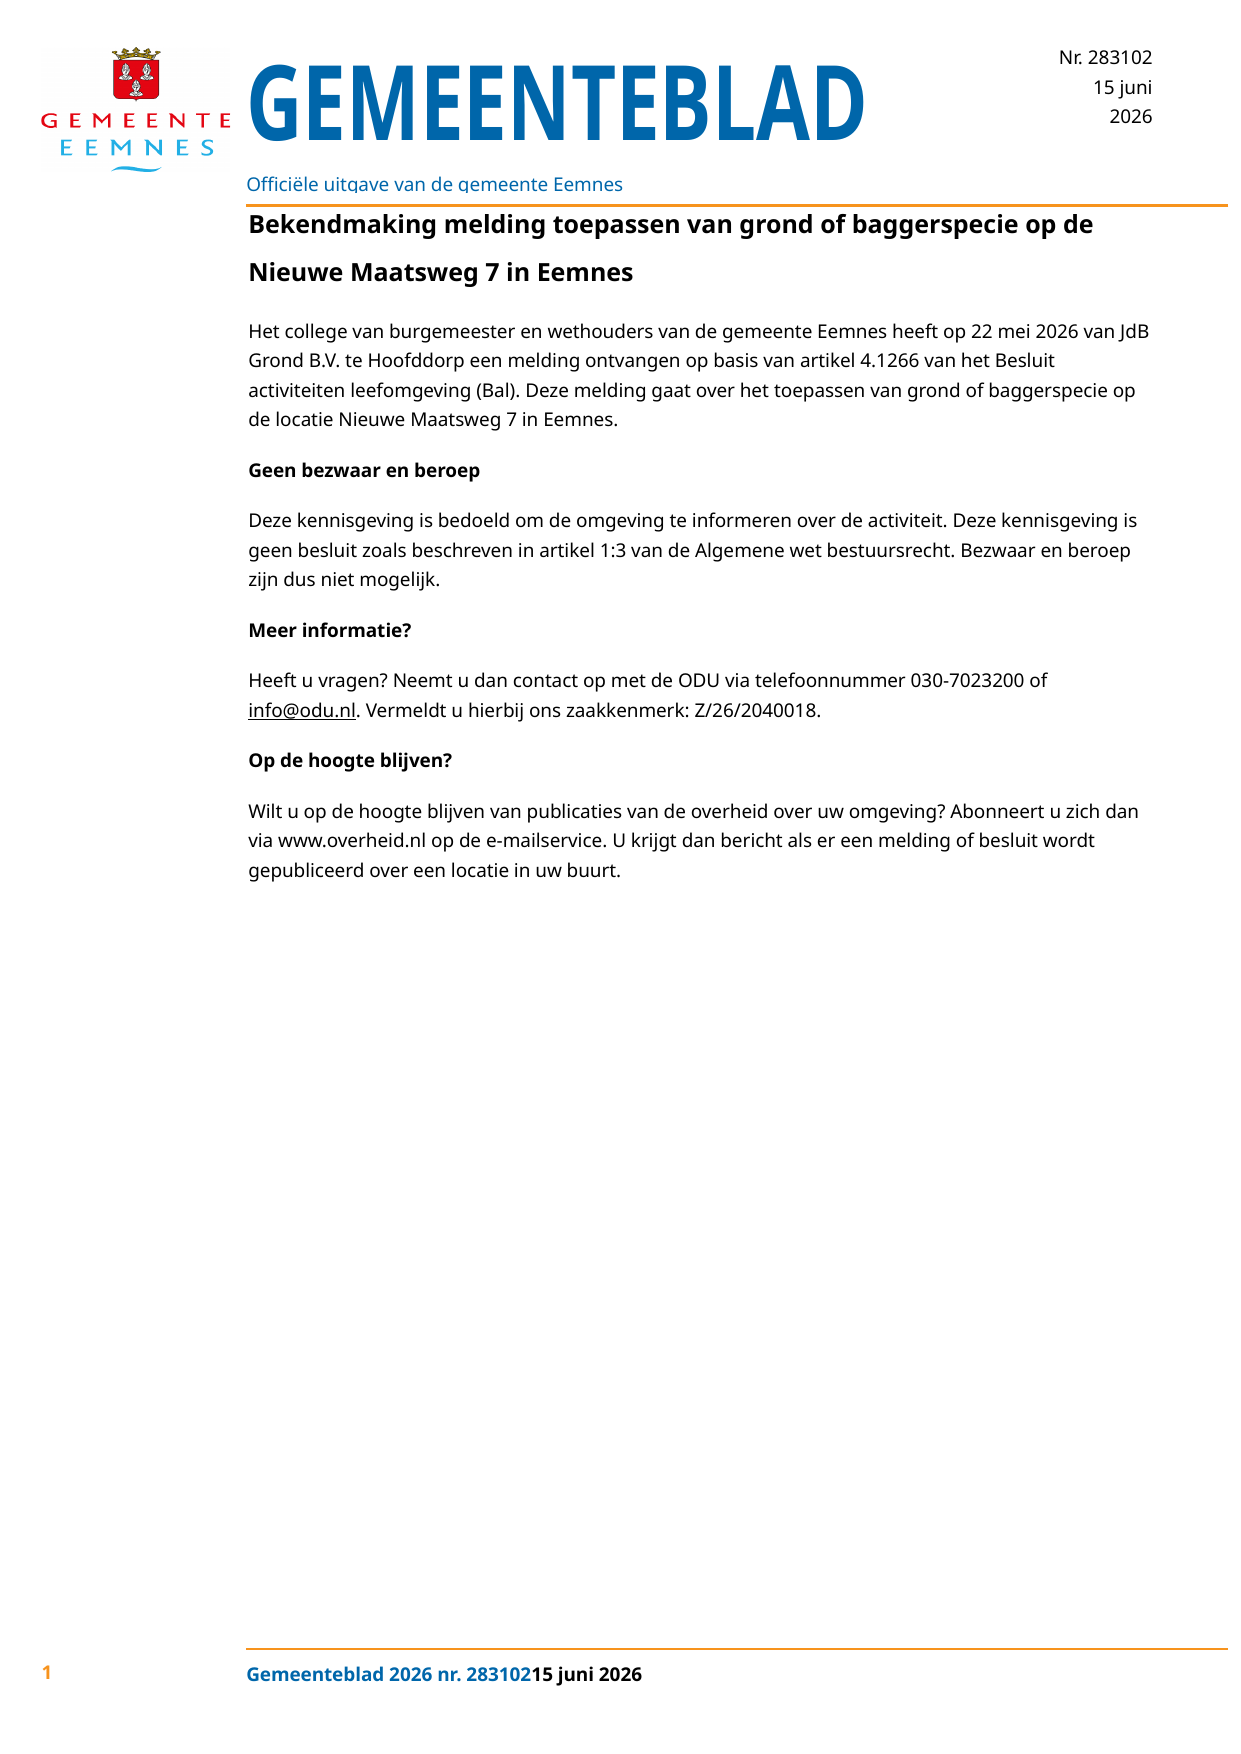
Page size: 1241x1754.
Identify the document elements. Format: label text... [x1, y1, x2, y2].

text Meer informatie? [248, 617, 1152, 643]
text Wilt u op de hoogte blijven van publicaties van de overheid over uw omgeving? Abonneert u zich dan via www.overheid.nl op de e-mailservice. U krijgt dan bericht als er een melding of besluit wordt gepubliceerd over een locatie in uw buurt. [248, 798, 1152, 883]
text Deze kennisgeving is bedoeld om de omgeving te informeren over de activiteit. Deze kennisgeving is geen besluit zoals beschreven in artikel 1:3 van de Algemene wet bestuursrecht. Bezwaar en beroep zijn dus niet mogelijk. [248, 507, 1152, 592]
text Op de hoogte blijven? [248, 747, 1152, 773]
text Heeft u vragen? Neemt u dan contact op met de ODU via telefoonnummer 030-7023200 of info@odu.nl. Vermeldt u hierbij ons zaakkenmerk: Z/26/2040018. [248, 667, 1152, 723]
text Geen bezwaar en beroep [248, 457, 1152, 483]
picture [41, 47, 231, 172]
text Het college van burgemeester en wethouders van de gemeente Eemnes heeft op 22 mei 2026 van JdB Grond B.V. te Hoofddorp een melding ontvangen op basis van artikel 4.1266 van het Besluit activiteiten leefomgeving (Bal). Deze melding gaat over het toepassen van grond of baggerspecie op de locatie Nieuwe Maatsweg 7 in Eemnes. [248, 318, 1152, 432]
text Bekendmaking melding toepassen van grond of baggerspecie op de Nieuwe Maatsweg 7 in Eemnes [248, 207, 1152, 288]
